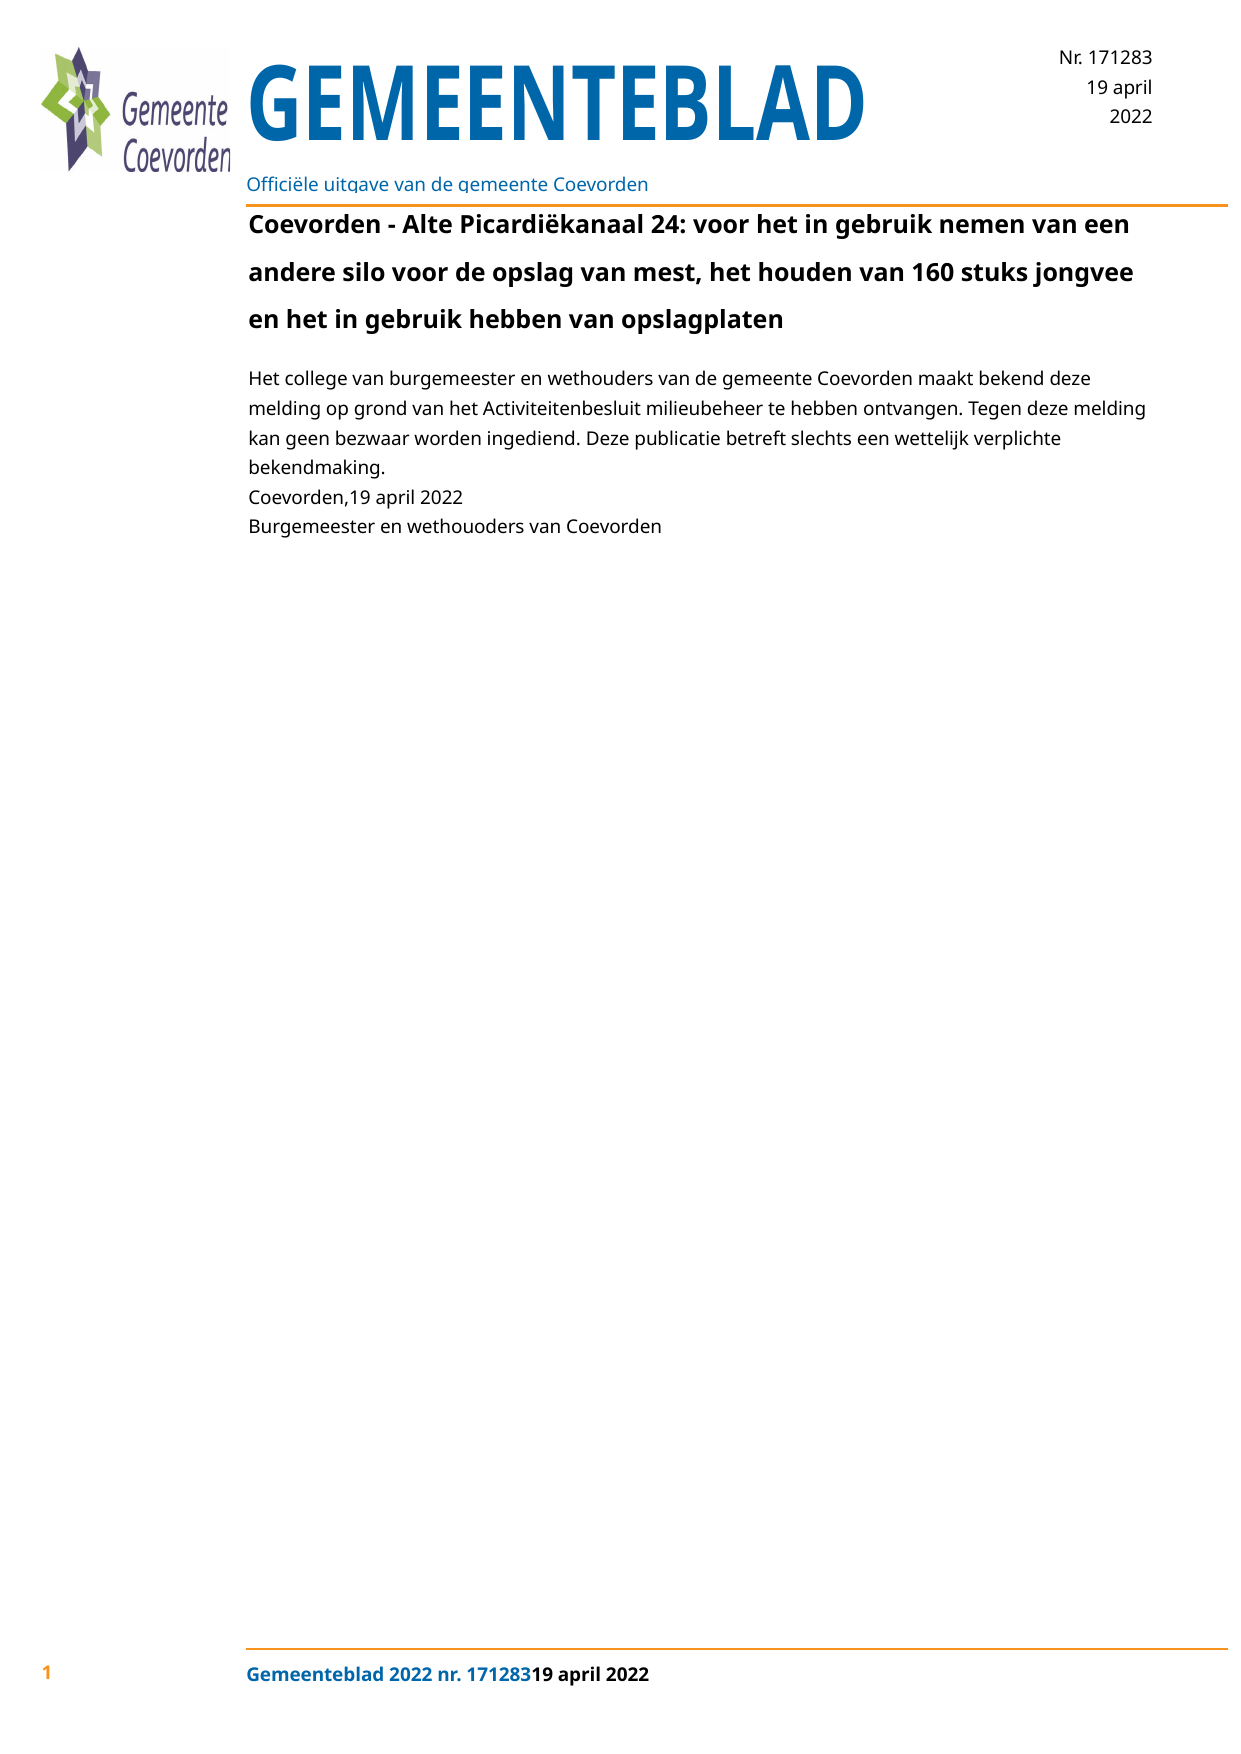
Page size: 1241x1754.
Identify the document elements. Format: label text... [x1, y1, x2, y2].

text Burgemeester en wethouoders van Coevorden [248, 513, 1152, 539]
text Het college van burgemeester en wethouders van de gemeente Coevorden maakt bekend deze melding op grond van het Activiteitenbesluit milieubeheer te hebben ontvangen. Tegen deze melding kan geen bezwaar worden ingediend. Deze publicatie betreft slechts een wettelijk verplichte bekendmaking. [248, 366, 1152, 480]
text Coevorden,19 april 2022 [248, 484, 1152, 509]
text Coevorden - Alte Picardiëkanaal 24: voor het in gebruik nemen van een andere silo voor de opslag van mest, het houden van 160 stuks jongvee en het in gebruik hebben van opslagplaten [248, 207, 1152, 336]
picture [41, 47, 231, 172]
